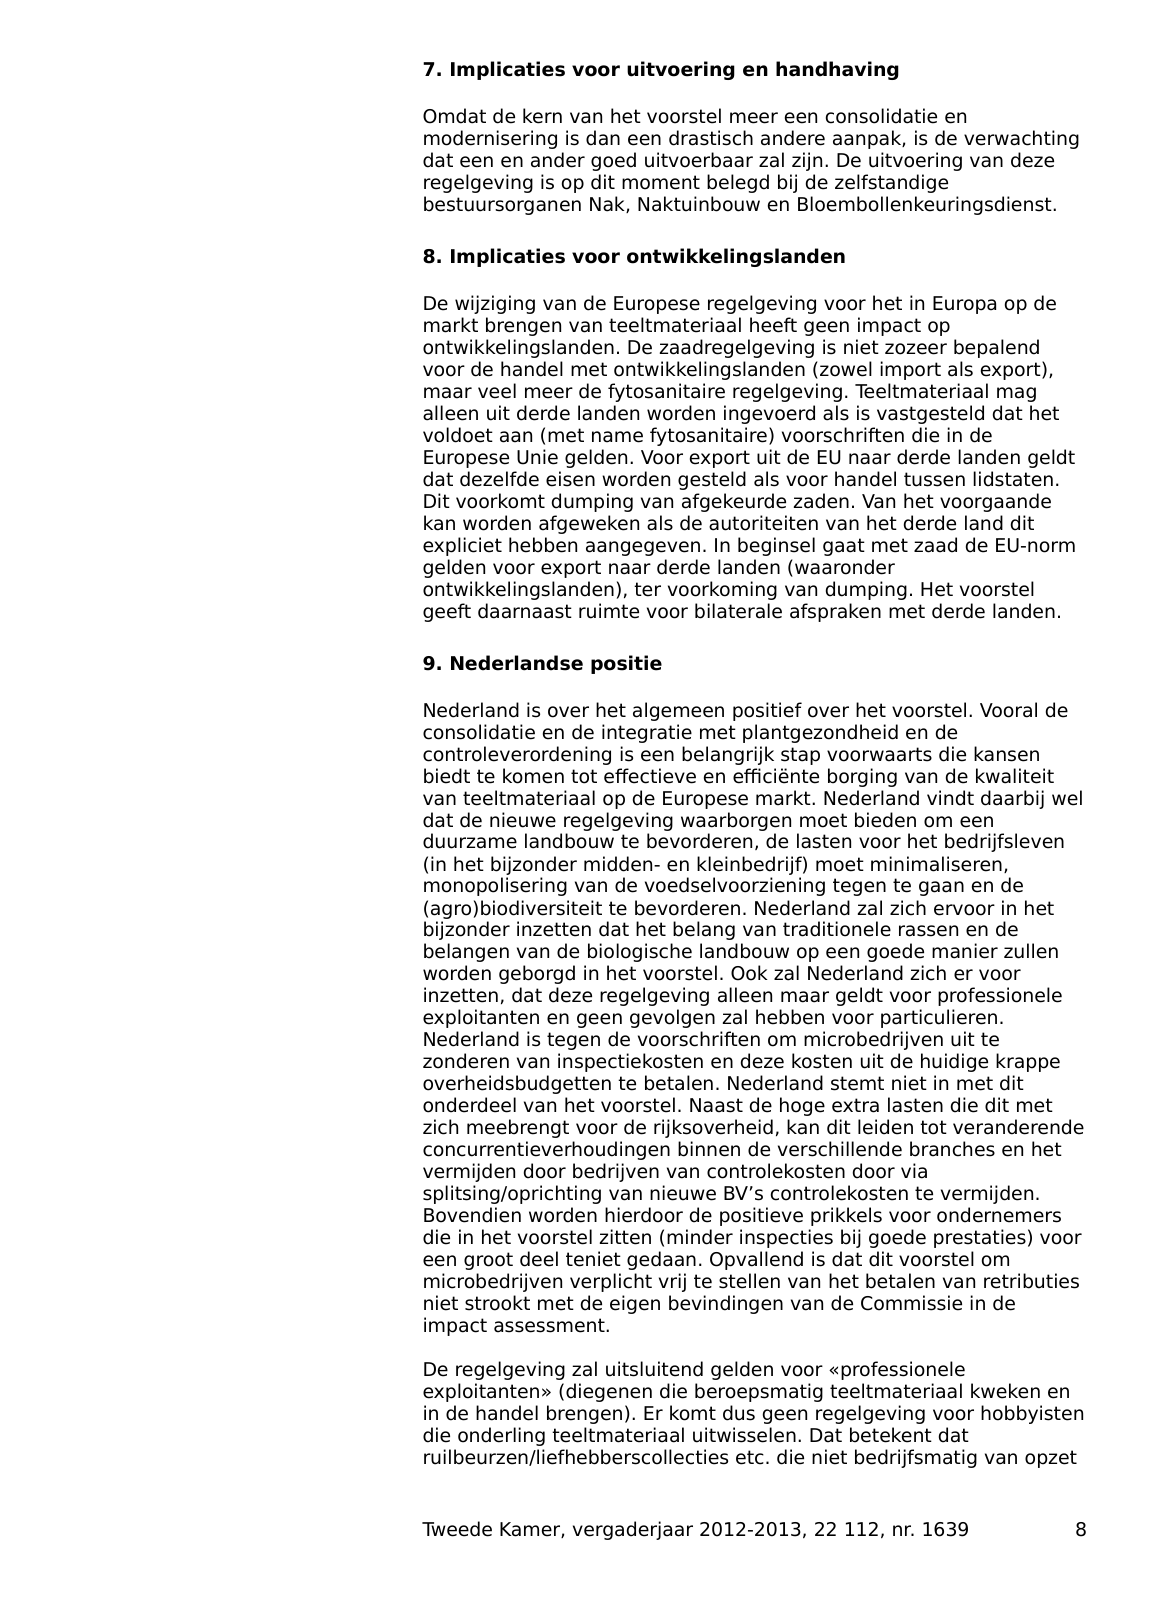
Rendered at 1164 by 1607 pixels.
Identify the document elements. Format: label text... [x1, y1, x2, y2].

text Omdat de kern van het voorstel meer een consolidatie en modernisering is dan een drastisch andere aanpak, is de verwachting dat een en ander goed uitvoerbaar zal zijn. De uitvoering van deze regelgeving is op dit moment belegd bij de zelfstandige bestuursorganen Nak, Naktuinbouw en Bloembollenkeuringsdienst. [422, 106, 1087, 216]
text Nederland is over het algemeen positief over het voorstel. Vooral de consolidatie en de integratie met plantgezondheid en de controleverordening is een belangrijk stap voorwaarts die kansen biedt te komen tot effectieve en efficiënte borging van de kwaliteit van teeltmateriaal op de Europese markt. Nederland vindt daarbij wel dat de nieuwe regelgeving waarborgen moet bieden om een duurzame landbouw te bevorderen, de lasten voor het bedrijfsleven (in het bijzonder midden- en kleinbedrijf) moet minimaliseren, monopolisering van de voedselvoorziening tegen te gaan en de (agro)biodiversiteit te bevorderen. Nederland zal zich ervoor in het bijzonder inzetten dat het belang van traditionele rassen en de belangen van de biologische landbouw op een goede manier zullen worden geborgd in het voorstel. Ook zal Nederland zich er voor inzetten, dat deze regelgeving alleen maar geldt voor professionele exploitanten en geen gevolgen zal hebben voor particulieren. [422, 699, 1087, 1029]
text De wijziging van de Europese regelgeving voor het in Europa op de markt brengen van teeltmateriaal heeft geen impact op ontwikkelingslanden. De zaadregelgeving is niet zozeer bepalend voor de handel met ontwikkelingslanden (zowel import als export), maar veel meer de fytosanitaire regelgeving. Teeltmateriaal mag alleen uit derde landen worden ingevoerd als is vastgesteld dat het voldoet aan (met name fytosanitaire) voorschriften die in de Europese Unie gelden. Voor export uit de EU naar derde landen geldt dat dezelfde eisen worden gesteld als voor handel tussen lidstaten. Dit voorkomt dumping van afgekeurde zaden. Van het voorgaande kan worden afgeweken als de autoriteiten van het derde land dit expliciet hebben aangegeven. In beginsel gaat met zaad de EU-norm gelden voor export naar derde landen (waaronder ontwikkelingslanden), ter voorkoming van dumping. Het voorstel geeft daarnaast ruimte voor bilaterale afspraken met derde landen. [422, 293, 1087, 623]
subtitle 8. Implicaties voor ontwikkelingslanden [422, 246, 1087, 268]
text Nederland is tegen de voorschriften om microbedrijven uit te zonderen van inspectiekosten en deze kosten uit de huidige krappe overheidsbudgetten te betalen. Nederland stemt niet in met dit onderdeel van het voorstel. Naast de hoge extra lasten die dit met zich meebrengt voor de rijksoverheid, kan dit leiden tot veranderende concurrentieverhoudingen binnen de verschillende branches en het vermijden door bedrijven van controlekosten door via splitsing/oprichting van nieuwe BV’s controlekosten te vermijden. Bovendien worden hierdoor de positieve prikkels voor ondernemers die in het voorstel zitten (minder inspecties bij goede prestaties) voor een groot deel teniet gedaan. Opvallend is dat dit voorstel om microbedrijven verplicht vrij te stellen van het betalen van retributies niet strookt met de eigen bevindingen van de Commissie in de impact assessment. [422, 1029, 1087, 1337]
subtitle 9. Nederlandse positie [422, 653, 1087, 674]
subtitle 7. Implicaties voor uitvoering en handhaving [422, 59, 1087, 81]
text De regelgeving zal uitsluitend gelden voor «professionele exploitanten» (diegenen die beroepsmatig teeltmateriaal kweken en in de handel brengen). Er komt dus geen regelgeving voor hobbyisten die onderling teeltmateriaal uitwisselen. Dat betekent dat ruilbeurzen/liefhebberscollecties etc. die niet bedrijfsmatig van opzet [422, 1359, 1087, 1469]
